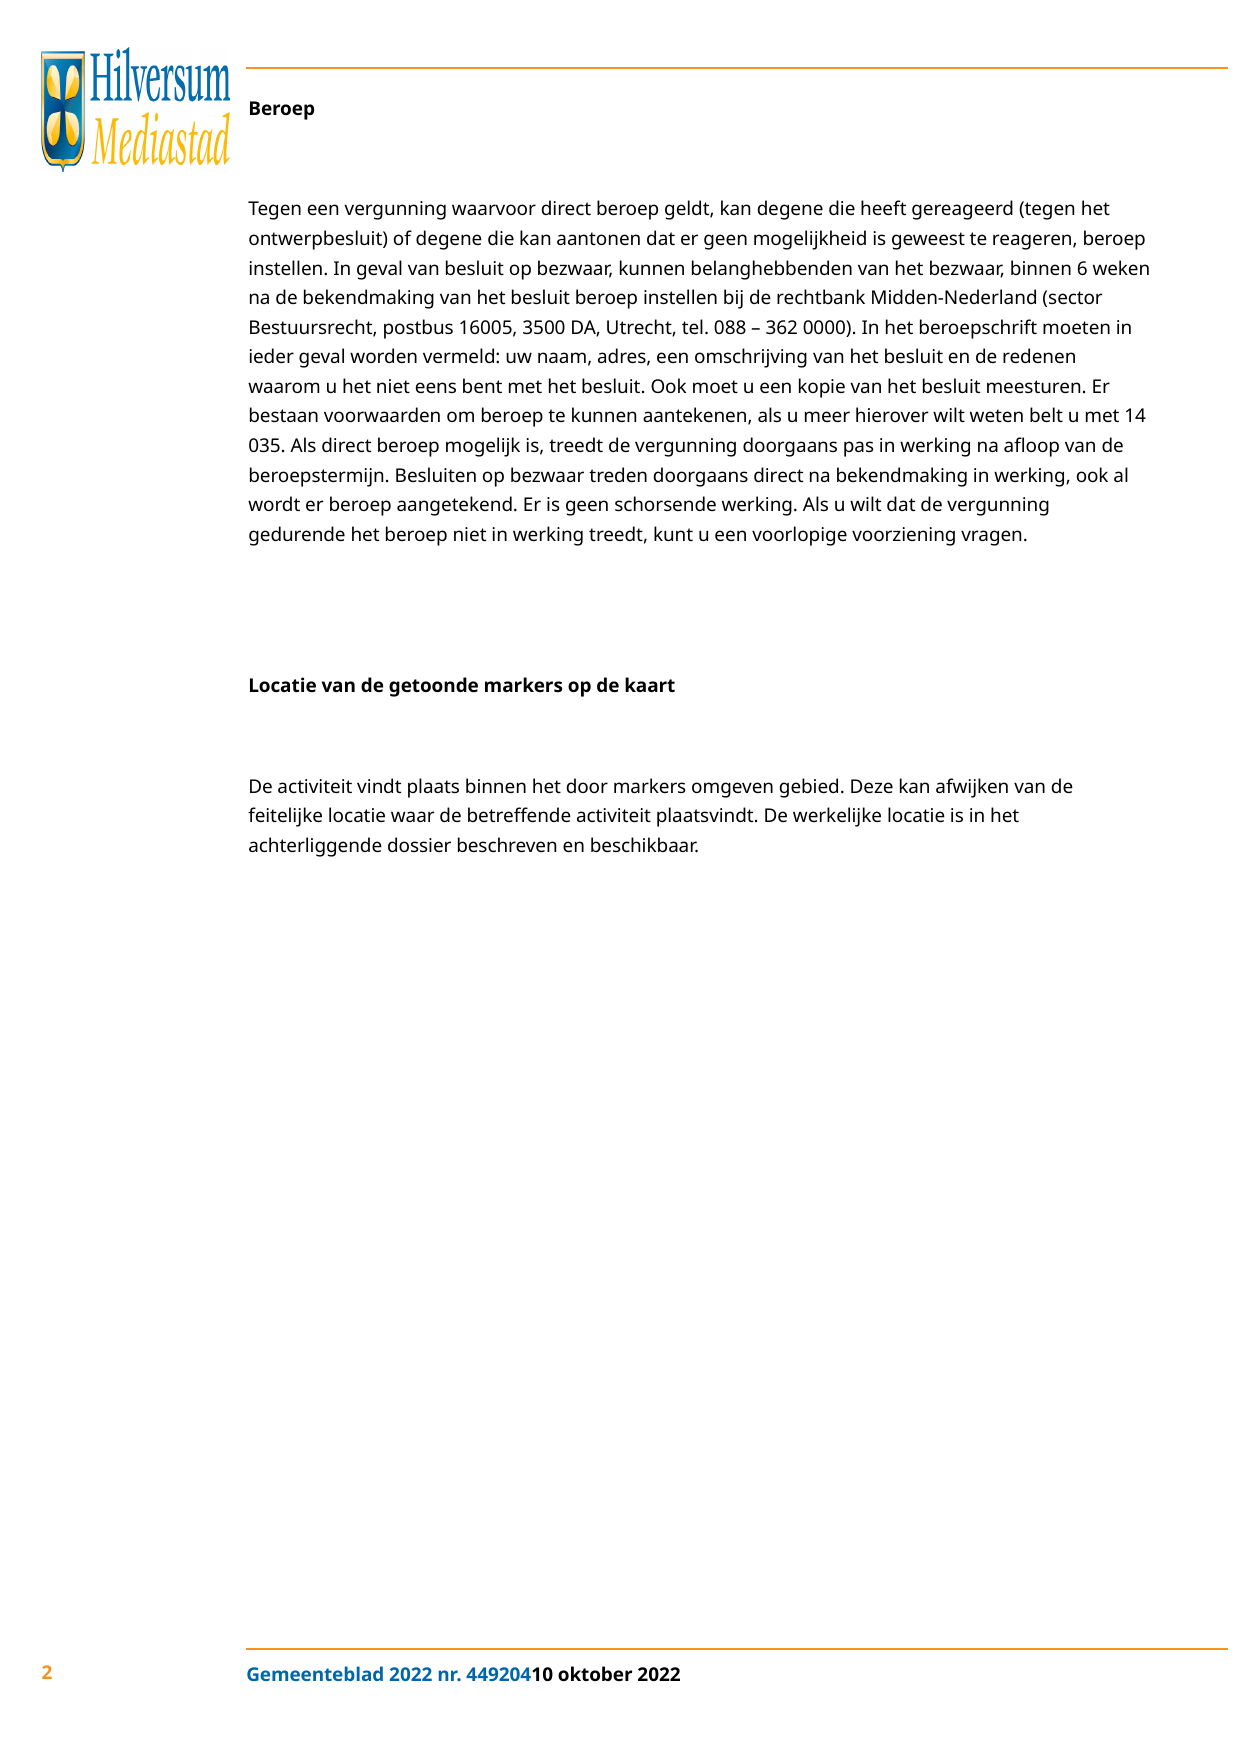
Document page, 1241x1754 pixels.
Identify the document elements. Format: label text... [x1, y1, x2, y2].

text De activiteit vindt plaats binnen het door markers omgeven gebied. Deze kan afwijken van de feitelijke locatie waar de betreffende activiteit plaatsvindt. De werkelijke locatie is in het achterliggende dossier beschreven en beschikbaar. [248, 773, 1152, 858]
text Tegen een vergunning waarvoor direct beroep geldt, kan degene die heeft gereageerd (tegen het ontwerpbesluit) of degene die kan aantonen dat er geen mogelijkheid is geweest te reageren, beroep instellen. In geval van besluit op bezwaar, kunnen belanghebbenden van het bezwaar, binnen 6 weken na de bekendmaking van het besluit beroep instellen bij de rechtbank Midden-Nederland (sector Bestuursrecht, postbus 16005, 3500 DA, Utrecht, tel. 088 – 362 0000). In het beroepschrift moeten in ieder geval worden vermeld: uw naam, adres, een omschrijving van het besluit en de redenen waarom u het niet eens bent met het besluit. Ook moet u een kopie van het besluit meesturen. Er bestaan voorwaarden om beroep te kunnen aantekenen, als u meer hierover wilt weten belt u met 14 035. Als direct beroep mogelijk is, treedt de vergunning doorgaans pas in werking na afloop van de beroepstermijn. Besluiten op bezwaar treden doorgaans direct na bekendmaking in werking, ook al wordt er beroep aangetekend. Er is geen schorsende werking. Als u wilt dat de vergunning gedurende het beroep niet in werking treedt, kunt u een voorlopige voorziening vragen. [248, 196, 1152, 547]
picture [41, 47, 231, 172]
text Locatie van de getoonde markers op de kaart [248, 672, 1152, 698]
text Beroep [248, 95, 1152, 121]
